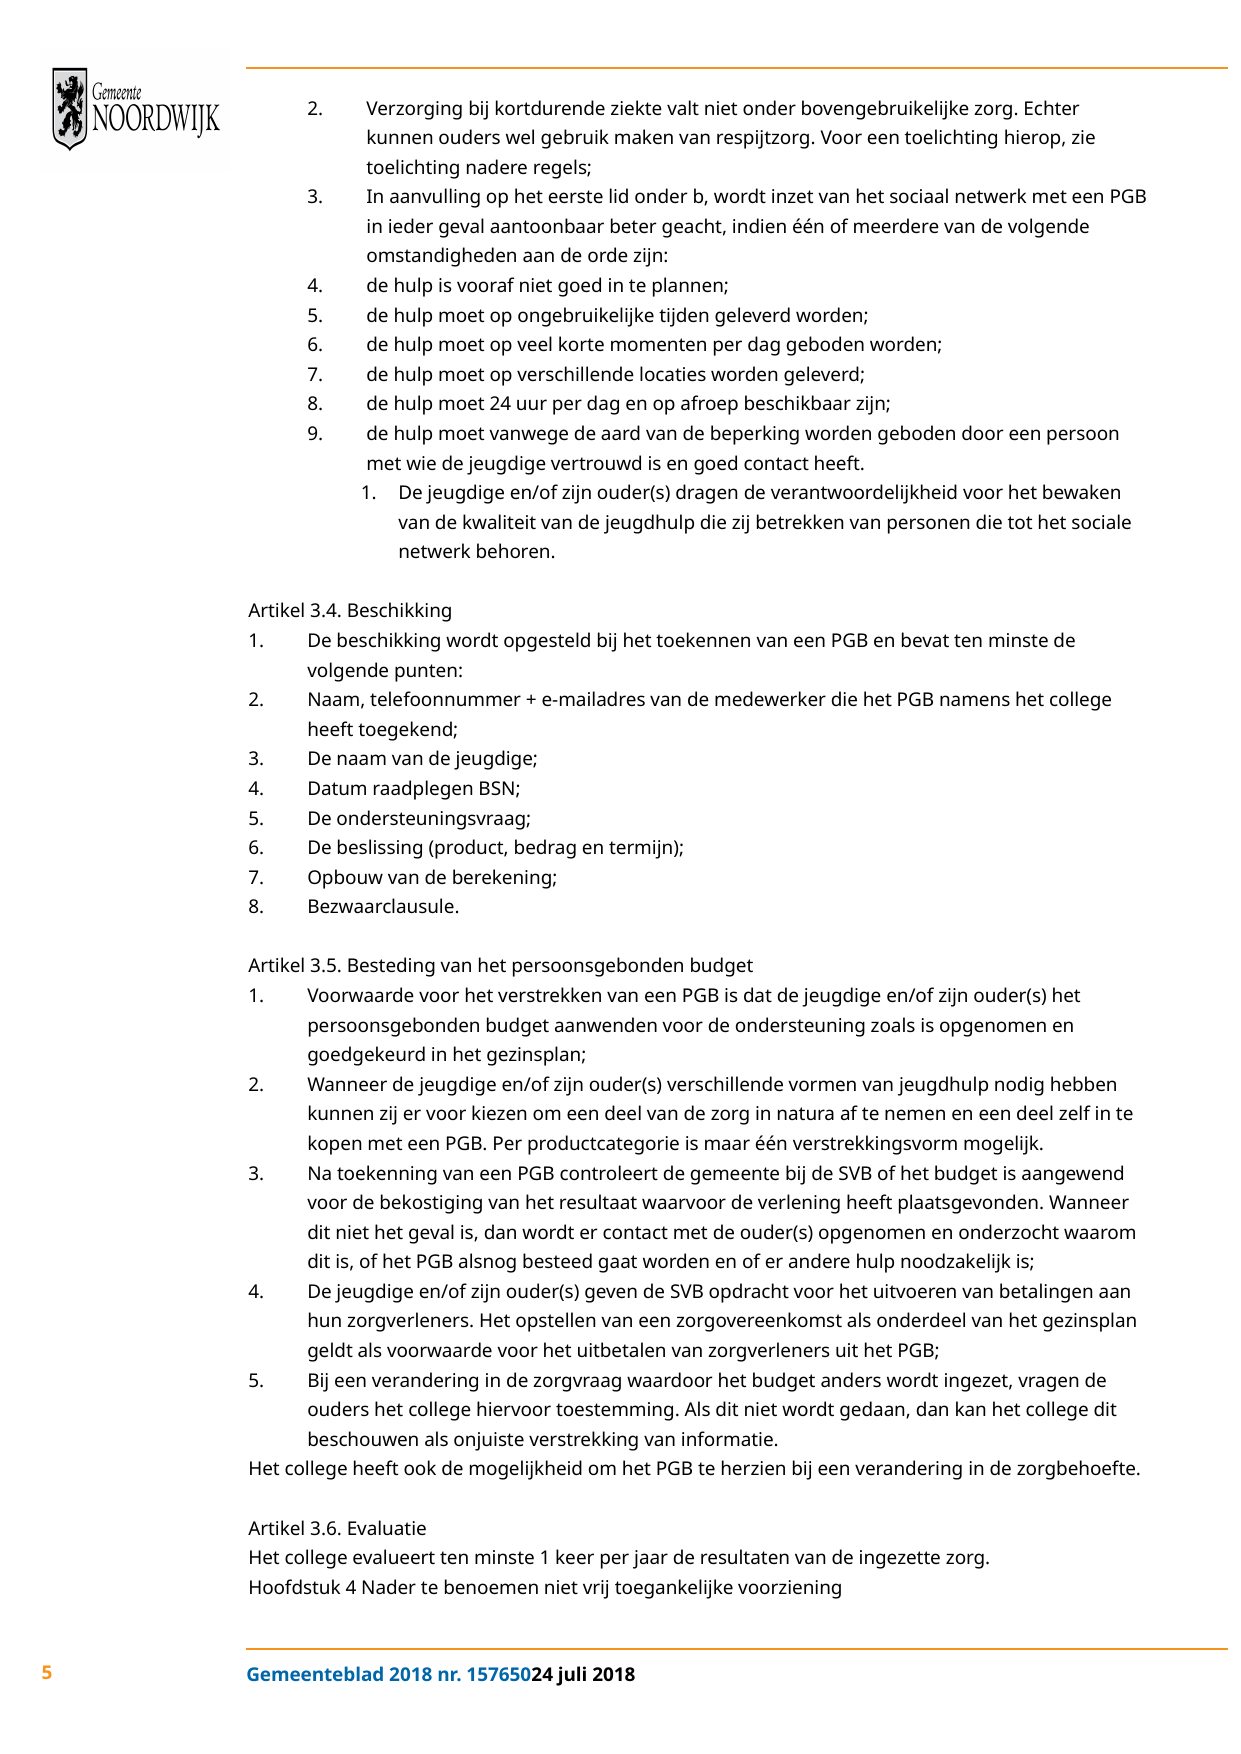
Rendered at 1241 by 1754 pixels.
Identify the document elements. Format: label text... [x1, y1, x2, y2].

list de hulp moet 24 uur per dag en op afroep beschikbaar zijn; [307, 391, 1152, 416]
list Na toekenning van een PGB controleert de gemeente bij de SVB of het budget is aangewend voor de bekostiging van het resultaat waarvoor de verlening heeft plaatsgevonden. Wanneer dit niet het geval is, dan wordt er contact met de ouder(s) opgenomen en onderzocht waarom dit is, of het PGB alsnog besteed gaat worden en of er andere hulp noodzakelijk is; [248, 1160, 1152, 1274]
list Voorwaarde voor het verstrekken van een PGB is dat de jeugdige en/of zijn ouder(s) het persoonsgebonden budget aanwenden voor de ondersteuning zoals is opgenomen en goedgekeurd in het gezinsplan; [248, 982, 1152, 1067]
list De jeugdige en/of zijn ouder(s) dragen de verantwoordelijkheid voor het bewaken van de kwaliteit van de jeugdhulp die zij betrekken van personen die tot het sociale netwerk behoren. [361, 479, 1152, 564]
text Het college heeft ook de mogelijkheid om het PGB te herzien bij een verandering in de zorgbehoefte. [248, 1456, 1152, 1481]
list Opbouw van de berekening; [248, 864, 1152, 890]
list de hulp moet vanwege de aard van de beperking worden geboden door een persoon met wie de jeugdige vertrouwd is en goed contact heeft. [307, 420, 1152, 476]
picture [41, 47, 231, 172]
list Bij een verandering in de zorgvraag waardoor het budget anders wordt ingezet, vragen de ouders het college hiervoor toestemming. Als dit niet wordt gedaan, dan kan het college dit beschouwen als onjuiste verstrekking van informatie. [248, 1367, 1152, 1452]
list de hulp moet op verschillende locaties worden geleverd; [307, 361, 1152, 387]
list De beschikking wordt opgesteld bij het toekennen van een PGB en bevat ten minste de volgende punten: [248, 627, 1152, 683]
text Het college evalueert ten minste 1 keer per jaar de resultaten van de ingezette zorg. [248, 1544, 1152, 1570]
text Artikel 3.4. Beschikking [248, 598, 1152, 623]
list de hulp is vooraf niet goed in te plannen; [307, 272, 1152, 298]
list Naam, telefoonnummer + e-mailadres van de medewerker die het PGB namens het college heeft toegekend; [248, 686, 1152, 742]
text Artikel 3.5. Besteding van het persoonsgebonden budget [248, 953, 1152, 978]
list In aanvulling op het eerste lid onder b, wordt inzet van het sociaal netwerk met een PGB in ieder geval aantoonbaar beter geacht, indien één of meerdere van de volgende omstandigheden aan de orde zijn: [307, 183, 1152, 268]
list Datum raadplegen BSN; [248, 775, 1152, 801]
list De ondersteuningsvraag; [248, 805, 1152, 831]
list De naam van de jeugdige; [248, 746, 1152, 771]
list Bezwaarclausule. [248, 893, 1152, 919]
text Hoofdstuk 4 Nader te benoemen niet vrij toegankelijke voorziening [248, 1574, 1152, 1600]
list Wanneer de jeugdige en/of zijn ouder(s) verschillende vormen van jeugdhulp nodig hebben kunnen zij er voor kiezen om een deel van de zorg in natura af te nemen en een deel zelf in te kopen met een PGB. Per productcategorie is maar één verstrekkingsvorm mogelijk. [248, 1071, 1152, 1156]
list De jeugdige en/of zijn ouder(s) geven de SVB opdracht voor het uitvoeren van betalingen aan hun zorgverleners. Het opstellen van een zorgovereenkomst als onderdeel van het gezinsplan geldt als voorwaarde voor het uitbetalen van zorgverleners uit het PGB; [248, 1278, 1152, 1363]
list Verzorging bij kortdurende ziekte valt niet onder bovengebruikelijke zorg. Echter kunnen ouders wel gebruik maken van respijtzorg. Voor een toelichting hierop, zie toelichting nadere regels; [307, 95, 1152, 180]
list de hulp moet op veel korte momenten per dag geboden worden; [307, 331, 1152, 357]
text Artikel 3.6. Evaluatie [248, 1515, 1152, 1541]
list De beslissing (product, bedrag en termijn); [248, 834, 1152, 860]
list de hulp moet op ongebruikelijke tijden geleverd worden; [307, 302, 1152, 328]
